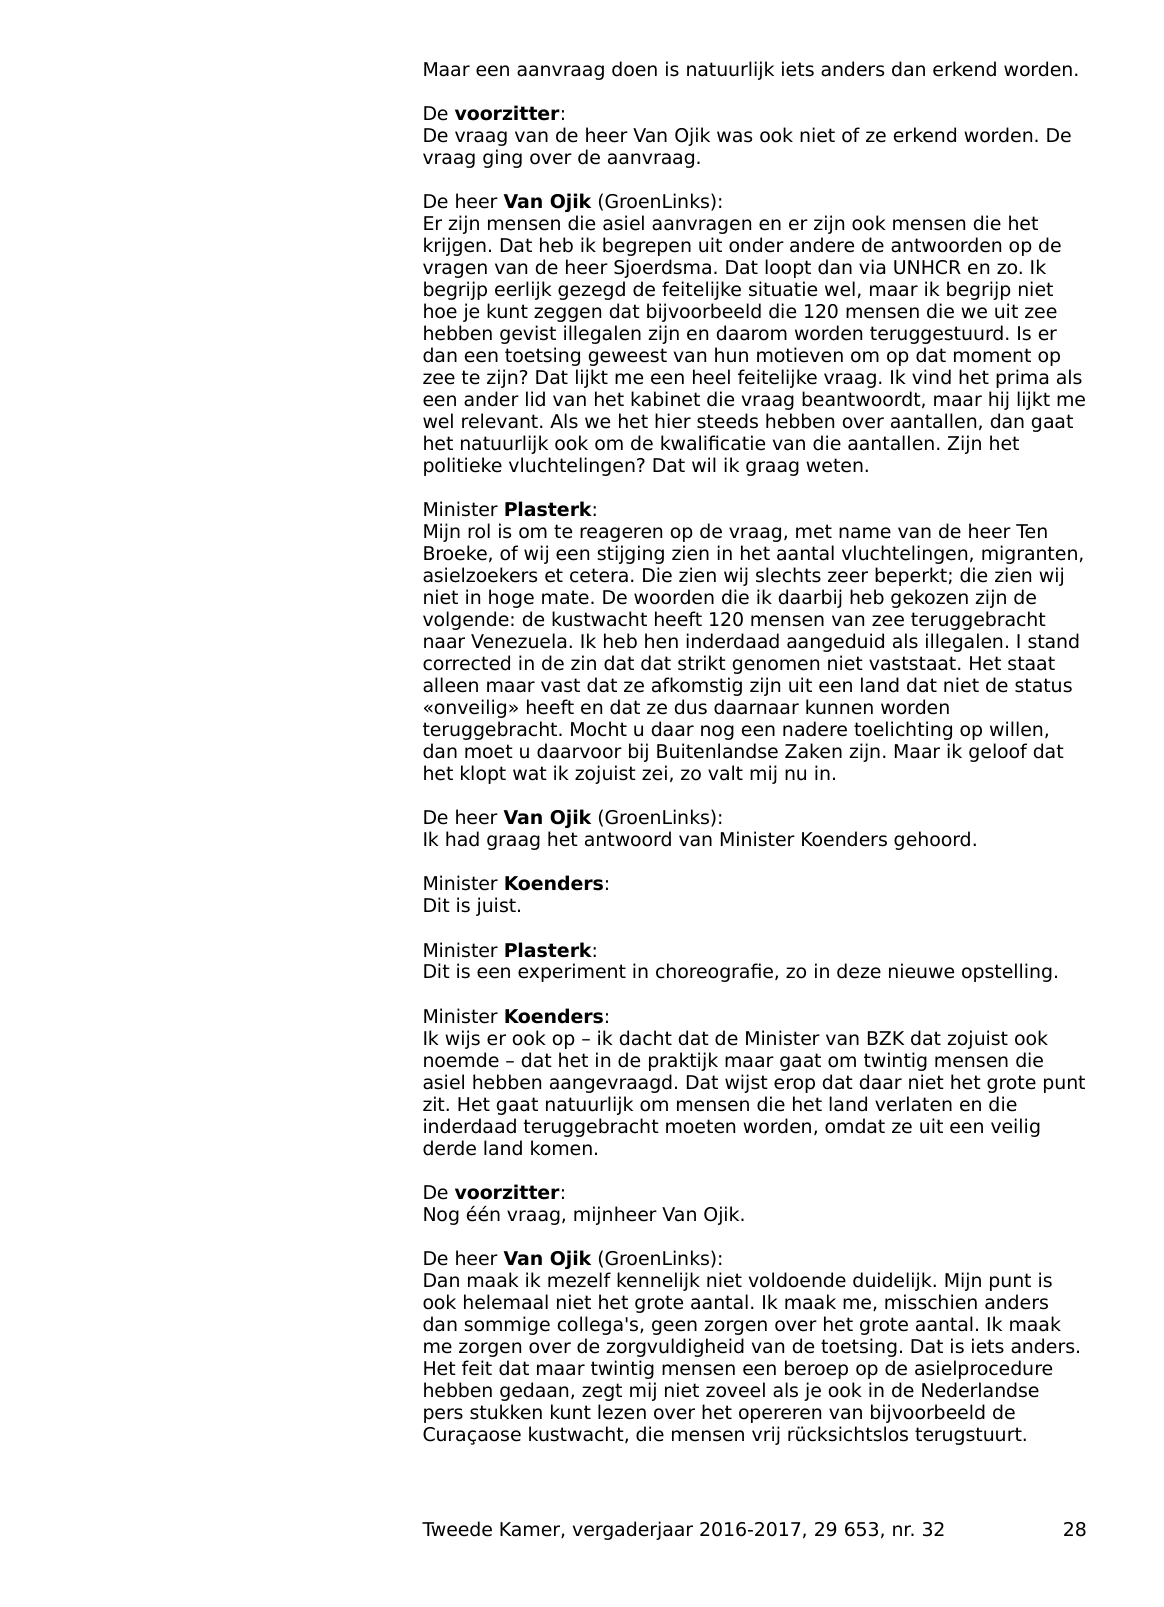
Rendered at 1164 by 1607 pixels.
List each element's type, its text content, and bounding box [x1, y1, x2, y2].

text Minister Plasterk: [422, 499, 1087, 521]
text De voorzitter: [422, 1182, 1087, 1204]
text Dit is juist. [422, 895, 1087, 917]
text Nog één vraag, mijnheer Van Ojik. [422, 1204, 1087, 1226]
text De heer Van Ojik (GroenLinks): [422, 191, 1087, 213]
text Dit is een experiment in choreografie, zo in deze nieuwe opstelling. [422, 961, 1087, 983]
text De heer Van Ojik (GroenLinks): [422, 1248, 1087, 1270]
text Dan maak ik mezelf kennelijk niet voldoende duidelijk. Mijn punt is ook helemaal niet het grote aantal. Ik maak me, misschien anders dan sommige collega's, geen zorgen over het grote aantal. Ik maak me zorgen over de zorgvuldigheid van de toetsing. Dat is iets anders. Het feit dat maar twintig mensen een beroep op de asielprocedure hebben gedaan, zegt mij niet zoveel als je ook in de Nederlandse pers stukken kunt lezen over het opereren van bijvoorbeeld de Curaçaose kustwacht, die mensen vrij rücksichtslos terugstuurt. [422, 1270, 1087, 1446]
text Maar een aanvraag doen is natuurlijk iets anders dan erkend worden. [422, 59, 1087, 81]
text Ik wijs er ook op – ik dacht dat de Minister van BZK dat zojuist ook noemde – dat het in de praktijk maar gaat om twintig mensen die asiel hebben aangevraagd. Dat wijst erop dat daar niet het grote punt zit. Het gaat natuurlijk om mensen die het land verlaten en die inderdaad teruggebracht moeten worden, omdat ze uit een veilig derde land komen. [422, 1028, 1087, 1159]
text Mijn rol is om te reageren op de vraag, met name van de heer Ten Broeke, of wij een stijging zien in het aantal vluchtelingen, migranten, asielzoekers et cetera. Die zien wij slechts zeer beperkt; die zien wij niet in hoge mate. De woorden die ik daarbij heb gekozen zijn de volgende: de kustwacht heeft 120 mensen van zee teruggebracht naar Venezuela. Ik heb hen inderdaad aangeduid als illegalen. I stand corrected in de zin dat dat strikt genomen niet vaststaat. Het staat alleen maar vast dat ze afkomstig zijn uit een land dat niet de status «onveilig» heeft en dat ze dus daarnaar kunnen worden teruggebracht. Mocht u daar nog een nadere toelichting op willen, dan moet u daarvoor bij Buitenlandse Zaken zijn. Maar ik geloof dat het klopt wat ik zojuist zei, zo valt mij nu in. [422, 521, 1087, 785]
text De voorzitter: [422, 103, 1087, 125]
text Minister Plasterk: [422, 939, 1087, 961]
text De vraag van de heer Van Ojik was ook niet of ze erkend worden. De vraag ging over de aanvraag. [422, 125, 1087, 169]
text Ik had graag het antwoord van Minister Koenders gehoord. [422, 829, 1087, 851]
text Er zijn mensen die asiel aanvragen en er zijn ook mensen die het krijgen. Dat heb ik begrepen uit onder andere de antwoorden op de vragen van de heer Sjoerdsma. Dat loopt dan via UNHCR en zo. Ik begrijp eerlijk gezegd de feitelijke situatie wel, maar ik begrijp niet hoe je kunt zeggen dat bijvoorbeeld die 120 mensen die we uit zee hebben gevist illegalen zijn en daarom worden teruggestuurd. Is er dan een toetsing geweest van hun motieven om op dat moment op zee te zijn? Dat lijkt me een heel feitelijke vraag. Ik vind het prima als een ander lid van het kabinet die vraag beantwoordt, maar hij lijkt me wel relevant. Als we het hier steeds hebben over aantallen, dan gaat het natuurlijk ook om de kwalificatie van die aantallen. Zijn het politieke vluchtelingen? Dat wil ik graag weten. [422, 213, 1087, 477]
text De heer Van Ojik (GroenLinks): [422, 807, 1087, 829]
text Minister Koenders: [422, 1006, 1087, 1028]
text Minister Koenders: [422, 873, 1087, 895]
